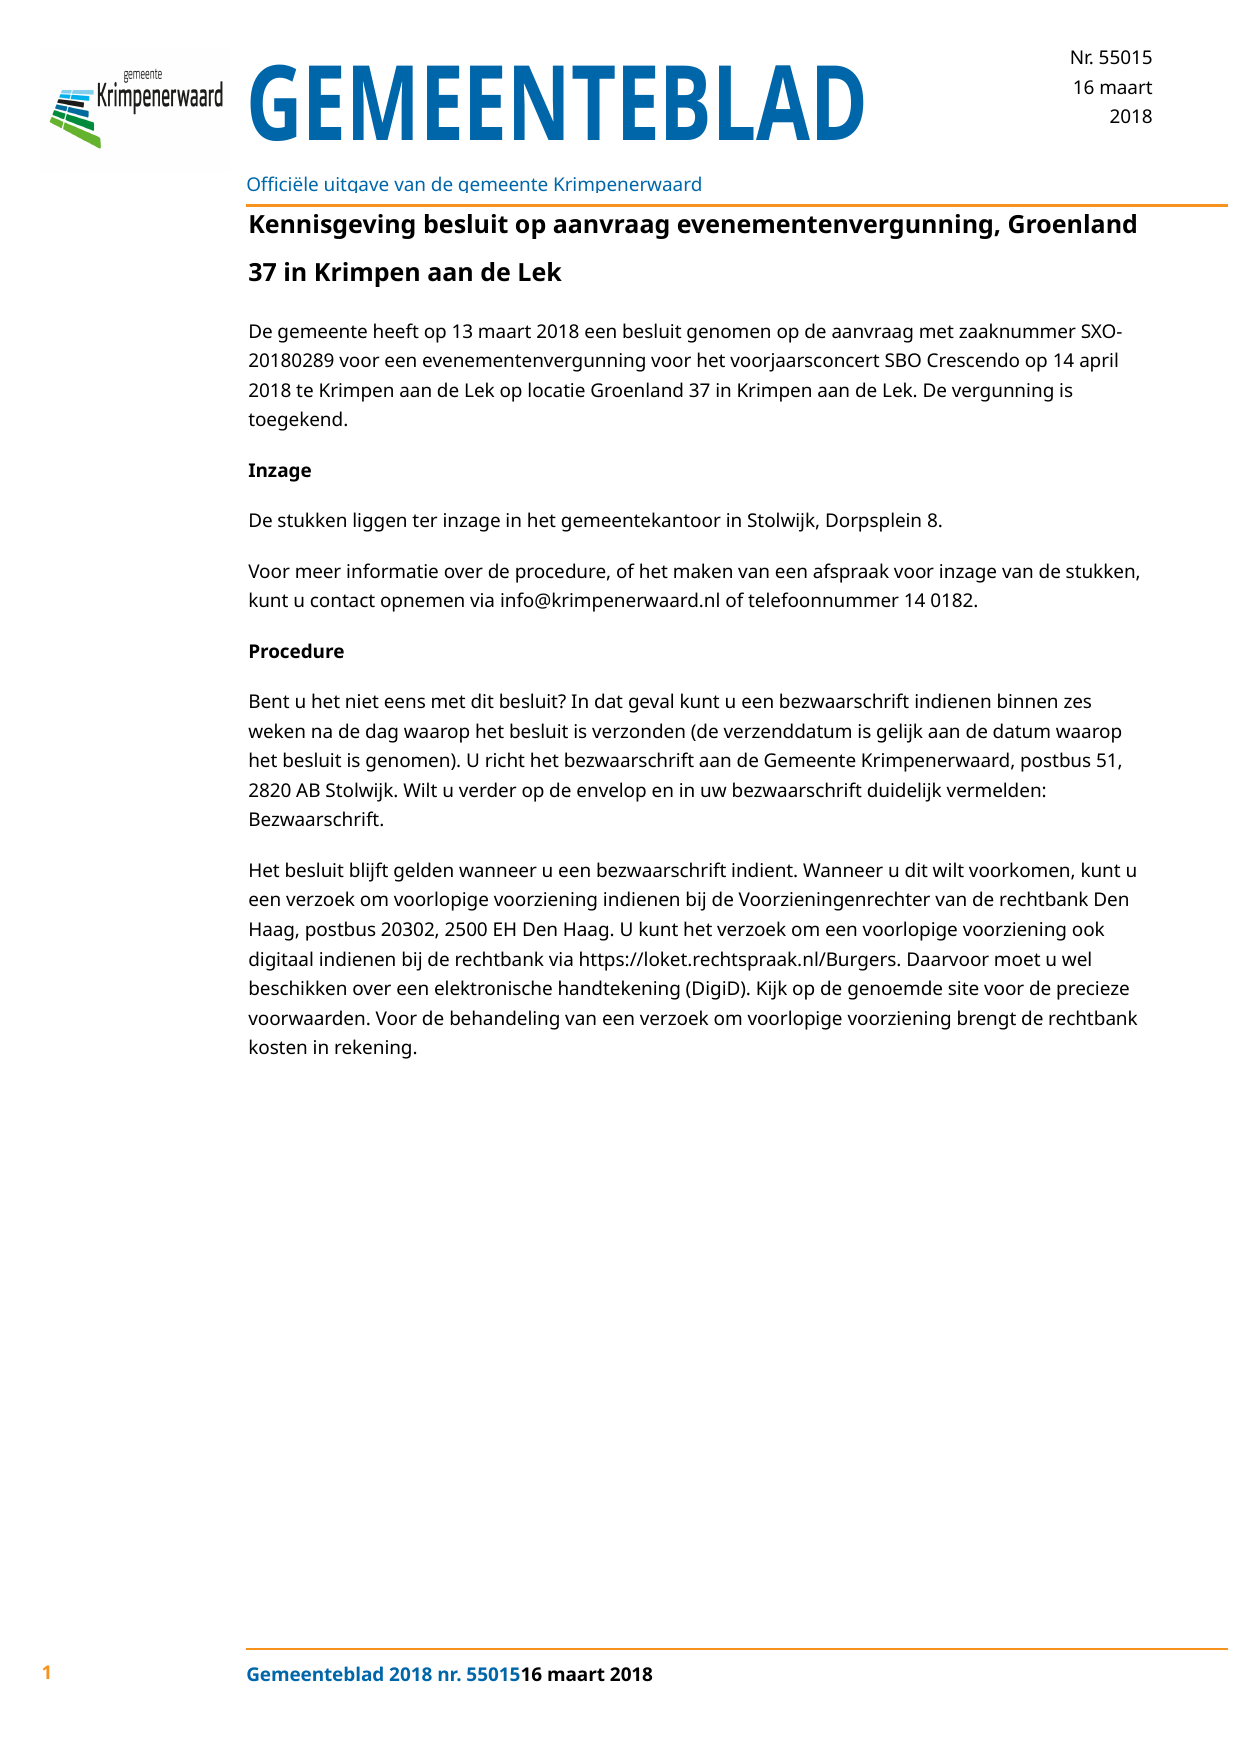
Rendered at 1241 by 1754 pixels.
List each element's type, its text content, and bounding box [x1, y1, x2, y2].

text Kennisgeving besluit op aanvraag evenementenvergunning, Groenland 37 in Krimpen aan de Lek [248, 207, 1152, 288]
text De gemeente heeft op 13 maart 2018 een besluit genomen op de aanvraag met zaaknummer SXO-20180289 voor een evenementenvergunning voor het voorjaarsconcert SBO Crescendo op 14 april 2018 te Krimpen aan de Lek op locatie Groenland 37 in Krimpen aan de Lek. De vergunning is toegekend. [248, 318, 1152, 432]
picture [41, 47, 231, 172]
text De stukken liggen ter inzage in het gemeentekantoor in Stolwijk, Dorpsplein 8. [248, 507, 1152, 533]
text Inzage [248, 457, 1152, 483]
text Voor meer informatie over de procedure, of het maken van een afspraak voor inzage van de stukken, kunt u contact opnemen via info@krimpenerwaard.nl of telefoonnummer 14 0182. [248, 558, 1152, 613]
text Procedure [248, 638, 1152, 664]
text Het besluit blijft gelden wanneer u een bezwaarschrift indient. Wanneer u dit wilt voorkomen, kunt u een verzoek om voorlopige voorziening indienen bij de Voorzieningenrechter van de rechtbank Den Haag, postbus 20302, 2500 EH Den Haag. U kunt het verzoek om een voorlopige voorziening ook digitaal indienen bij de rechtbank via https://loket.rechtspraak.nl/Burgers. Daarvoor moet u wel beschikken over een elektronische handtekening (DigiD). Kijk op de genoemde site voor de precieze voorwaarden. Voor de behandeling van een verzoek om voorlopige voorziening brengt de rechtbank kosten in rekening. [248, 857, 1152, 1060]
text Bent u het niet eens met dit besluit? In dat geval kunt u een bezwaarschrift indienen binnen zes weken na de dag waarop het besluit is verzonden (de verzenddatum is gelijk aan de datum waarop het besluit is genomen). U richt het bezwaarschrift aan de Gemeente Krimpenerwaard, postbus 51, 2820 AB Stolwijk. Wilt u verder op de envelop en in uw bezwaarschrift duidelijk vermelden: Bezwaarschrift. [248, 688, 1152, 832]
